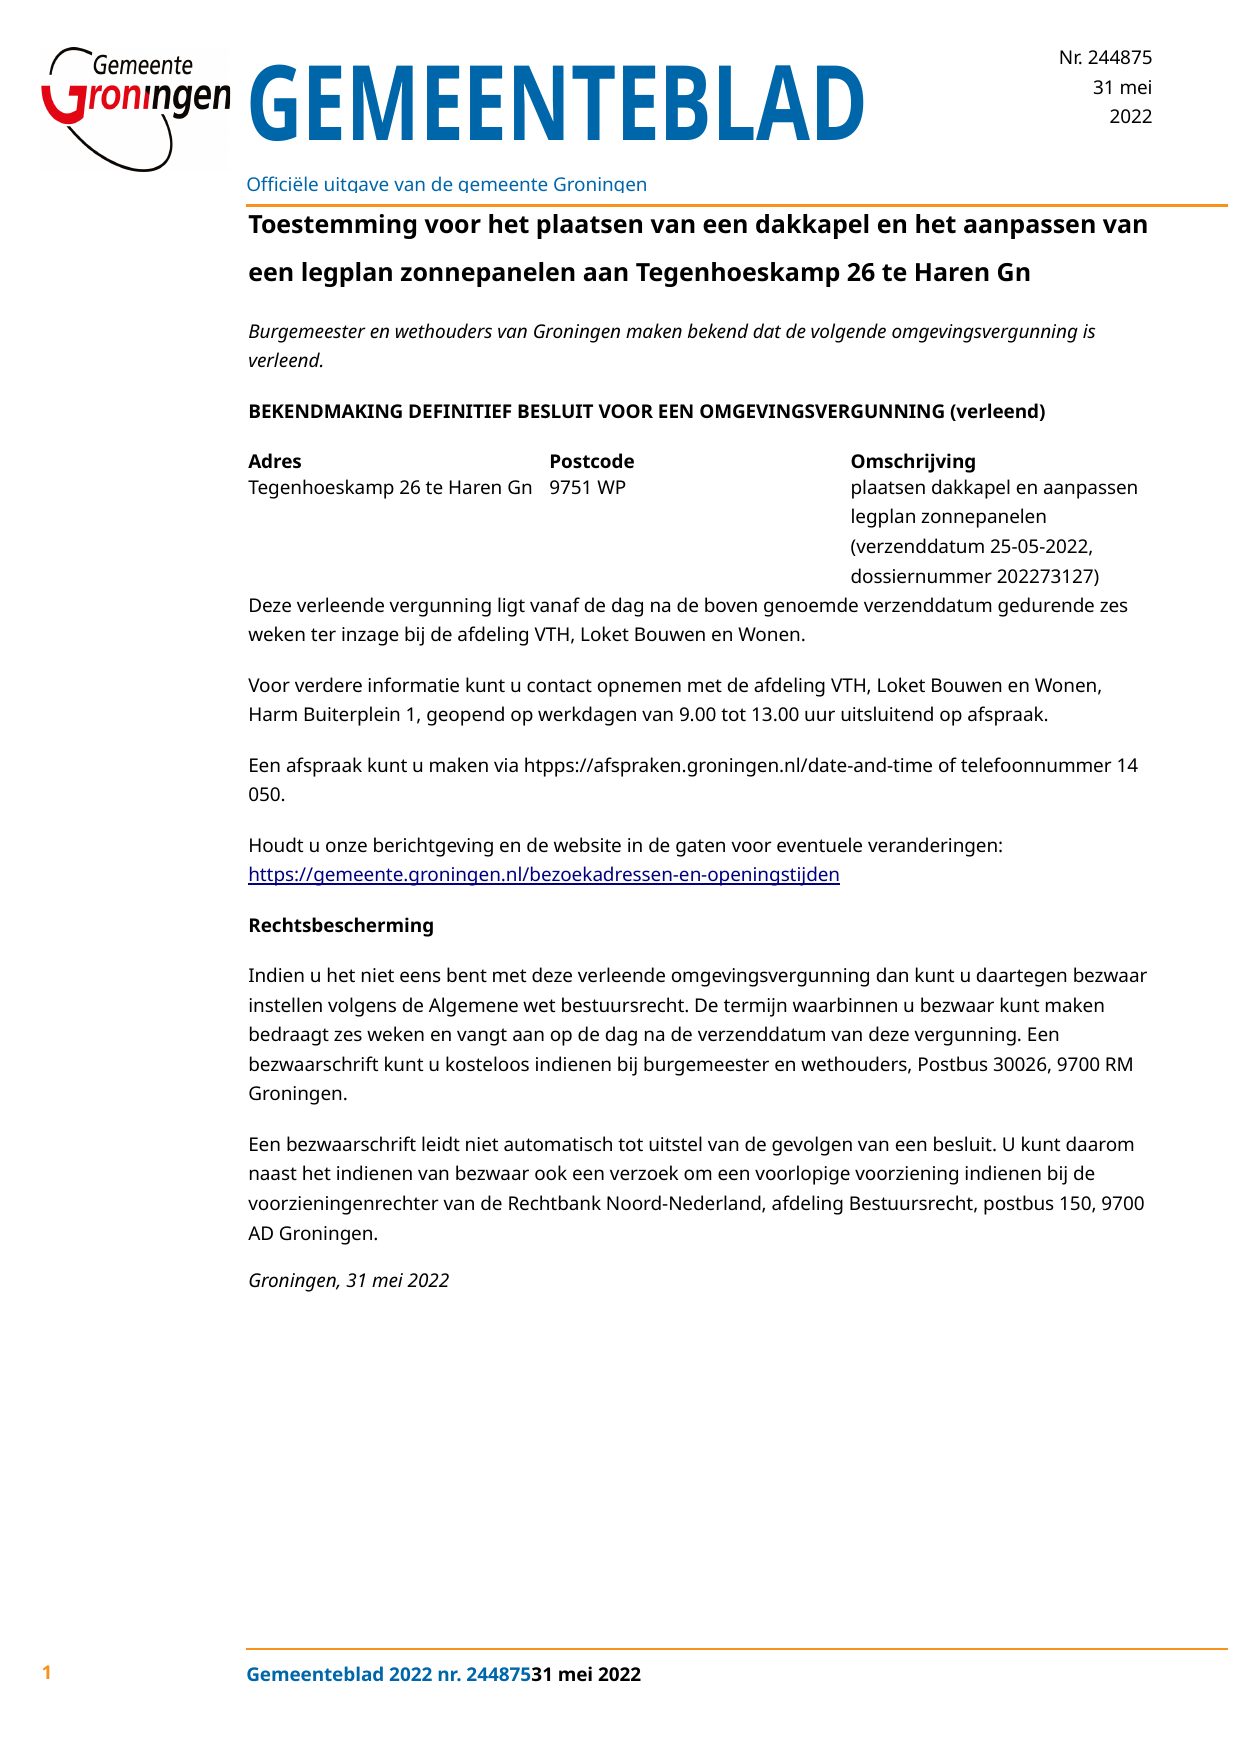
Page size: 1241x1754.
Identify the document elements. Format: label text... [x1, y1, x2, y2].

text Deze verleende vergunning ligt vanaf de dag na de boven genoemde verzenddatum gedurende zes weken ter inzage bij de afdeling VTH, Loket Bouwen en Wonen. [248, 592, 1152, 647]
text Voor verdere informatie kunt u contact opnemen met de afdeling VTH, Loket Bouwen en Wonen, Harm Buiterplein 1, geopend op werkdagen van 9.00 tot 13.00 uur uitsluitend op afspraak. [248, 672, 1152, 727]
table_header Omschrijving [850, 449, 1152, 474]
table_cell Tegenhoeskamp 26 te Haren Gn [248, 474, 549, 589]
table_cell plaatsen dakkapel en aanpassen legplan zonnepanelen (verzenddatum 25-05-2022, dossiernummer 202273127) [850, 474, 1152, 589]
text Indien u het niet eens bent met deze verleende omgevingsvergunning dan kunt u daartegen bezwaar instellen volgens de Algemene wet bestuursrecht. De termijn waarbinnen u bezwaar kunt maken bedraagt zes weken en vangt aan op de dag na de verzenddatum van deze vergunning. Een bezwaarschrift kunt u kosteloos indienen bij burgemeester en wethouders, Postbus 30026, 9700 RM Groningen. [248, 962, 1152, 1106]
text Houdt u onze berichtgeving en de website in de gaten voor eventuele veranderingen: https://gemeente.groningen.nl/bezoekadressen-en-openingstijden [248, 832, 1152, 887]
text Rechtsbescherming [248, 912, 1152, 938]
table_header Adres [248, 449, 549, 474]
text BEKENDMAKING DEFINITIEF BESLUIT VOOR EEN OMGEVINGSVERGUNNING (verleend) [248, 398, 1152, 424]
table_cell 9751 WP [549, 474, 850, 589]
text Groningen, 31 mei 2022 [248, 1268, 1152, 1293]
table_header Postcode [549, 449, 850, 474]
text Burgemeester en wethouders van Groningen maken bekend dat de volgende omgevingsvergunning is verleend. [248, 318, 1152, 373]
text Toestemming voor het plaatsen van een dakkapel en het aanpassen van een legplan zonnepanelen aan Tegenhoeskamp 26 te Haren Gn [248, 207, 1152, 288]
picture [41, 47, 231, 172]
text Een afspraak kunt u maken via htpps://afspraken.groningen.nl/date-and-time of telefoonnummer 14 050. [248, 752, 1152, 807]
text Een bezwaarschrift leidt niet automatisch tot uitstel van de gevolgen van een besluit. U kunt daarom naast het indienen van bezwaar ook een verzoek om een voorlopige voorziening indienen bij de voorzieningenrechter van de Rechtbank Noord-Nederland, afdeling Bestuursrecht, postbus 150, 9700 AD Groningen. [248, 1131, 1152, 1246]
